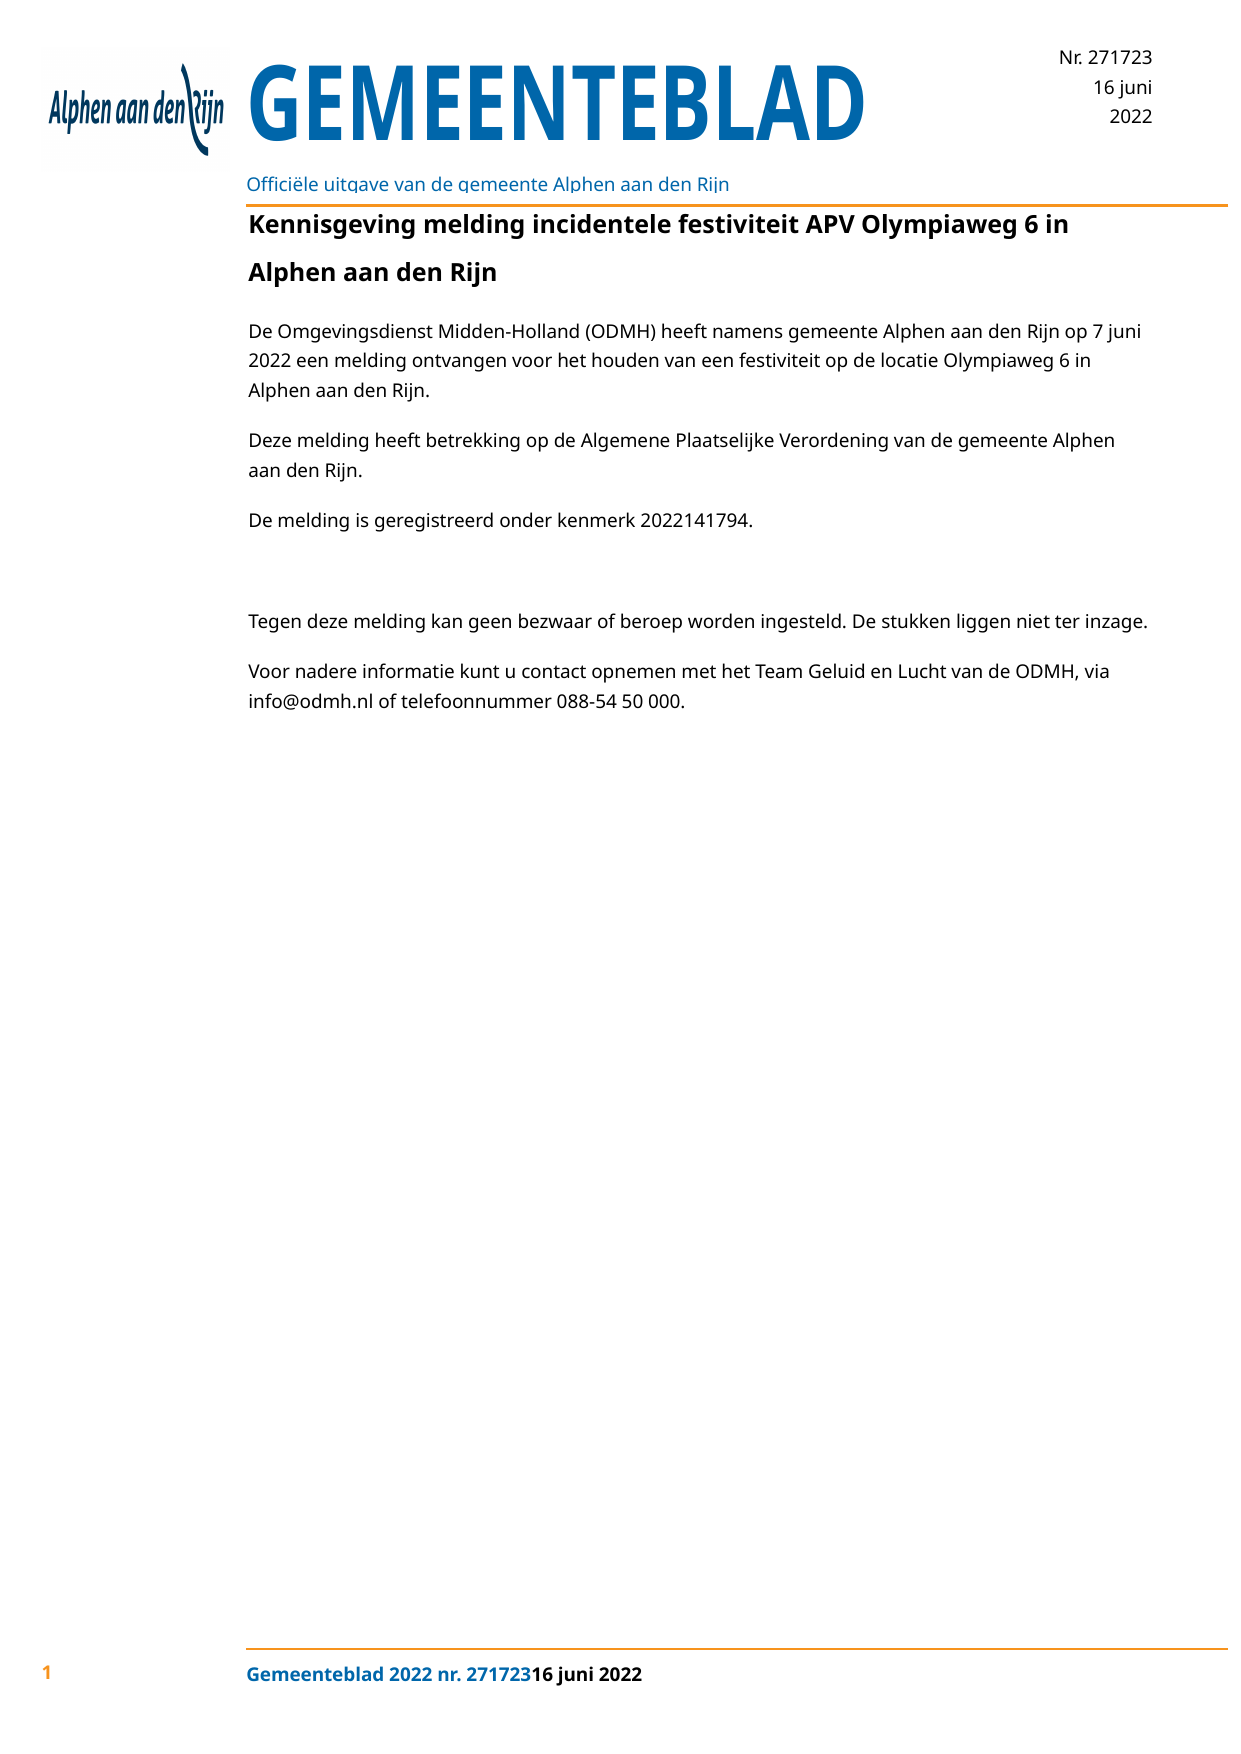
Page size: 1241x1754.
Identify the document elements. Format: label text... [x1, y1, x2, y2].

picture [41, 47, 231, 172]
text De melding is geregistreerd onder kenmerk 2022141794. [248, 507, 1152, 533]
text Voor nadere informatie kunt u contact opnemen met het Team Geluid en Lucht van de ODMH, via info@odmh.nl of telefoonnummer 088-54 50 000. [248, 659, 1152, 714]
text Kennisgeving melding incidentele festiviteit APV Olympiaweg 6 in Alphen aan den Rijn [248, 207, 1152, 288]
text Tegen deze melding kan geen bezwaar of beroep worden ingesteld. De stukken liggen niet ter inzage. [248, 608, 1152, 634]
text Deze melding heeft betrekking op de Algemene Plaatselijke Verordening van de gemeente Alphen aan den Rijn. [248, 427, 1152, 483]
text De Omgevingsdienst Midden-Holland (ODMH) heeft namens gemeente Alphen aan den Rijn op 7 juni 2022 een melding ontvangen voor het houden van een festiviteit op de locatie Olympiaweg 6 in Alphen aan den Rijn. [248, 318, 1152, 403]
